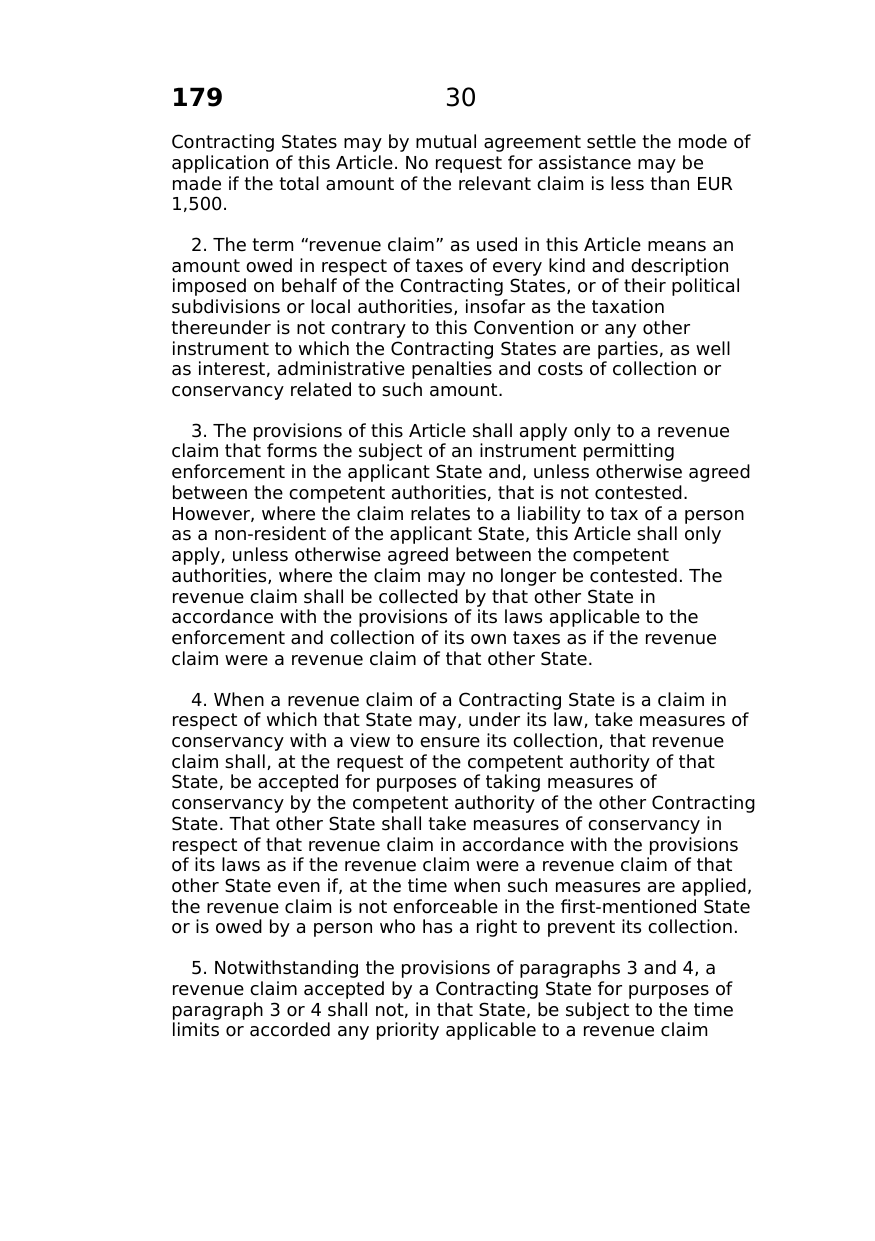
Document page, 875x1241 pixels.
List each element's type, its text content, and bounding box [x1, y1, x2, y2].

text 2. The term “revenue claim” as used in this Article means an amount owed in respect of taxes of every kind and description imposed on behalf of the Contracting States, or of their political subdivisions or local authorities, insofar as the taxation thereunder is not contrary to this Convention or any other instrument to which the Contracting States are parties, as well as interest, administrative penalties and costs of collection or conservancy related to such amount. [171, 235, 756, 401]
text 4. When a revenue claim of a Contracting State is a claim in respect of which that State may, under its law, take measures of conservancy with a view to ensure its collection, that revenue claim shall, at the request of the competent authority of that State, be accepted for purposes of taking measures of conservancy by the competent authority of the other Contracting State. That other State shall take measures of conservancy in respect of that revenue claim in accordance with the provisions of its laws as if the revenue claim were a revenue claim of that other State even if, at the time when such measures are applied, the revenue claim is not enforceable in the first-mentioned State or is owed by a person who has a right to prevent its collection. [171, 689, 756, 938]
text 5. Notwithstanding the provisions of paragraphs 3 and 4, a revenue claim accepted by a Contracting State for purposes of paragraph 3 or 4 shall not, in that State, be subject to the time limits or accorded any priority applicable to a revenue claim [171, 958, 756, 1041]
text Contracting States may by mutual agreement settle the mode of application of this Article. No request for assistance may be made if the total amount of the relevant claim is less than EUR 1,500. [171, 132, 756, 215]
text 3. The provisions of this Article shall apply only to a revenue claim that forms the subject of an instrument permitting enforcement in the applicant State and, unless otherwise agreed between the competent authorities, that is not contested. However, where the claim relates to a liability to tax of a person as a non-resident of the applicant State, this Article shall only apply, unless otherwise agreed between the competent authorities, where the claim may no longer be contested. The revenue claim shall be collected by that other State in accordance with the provisions of its laws applicable to the enforcement and collection of its own taxes as if the revenue claim were a revenue claim of that other State. [171, 421, 756, 669]
